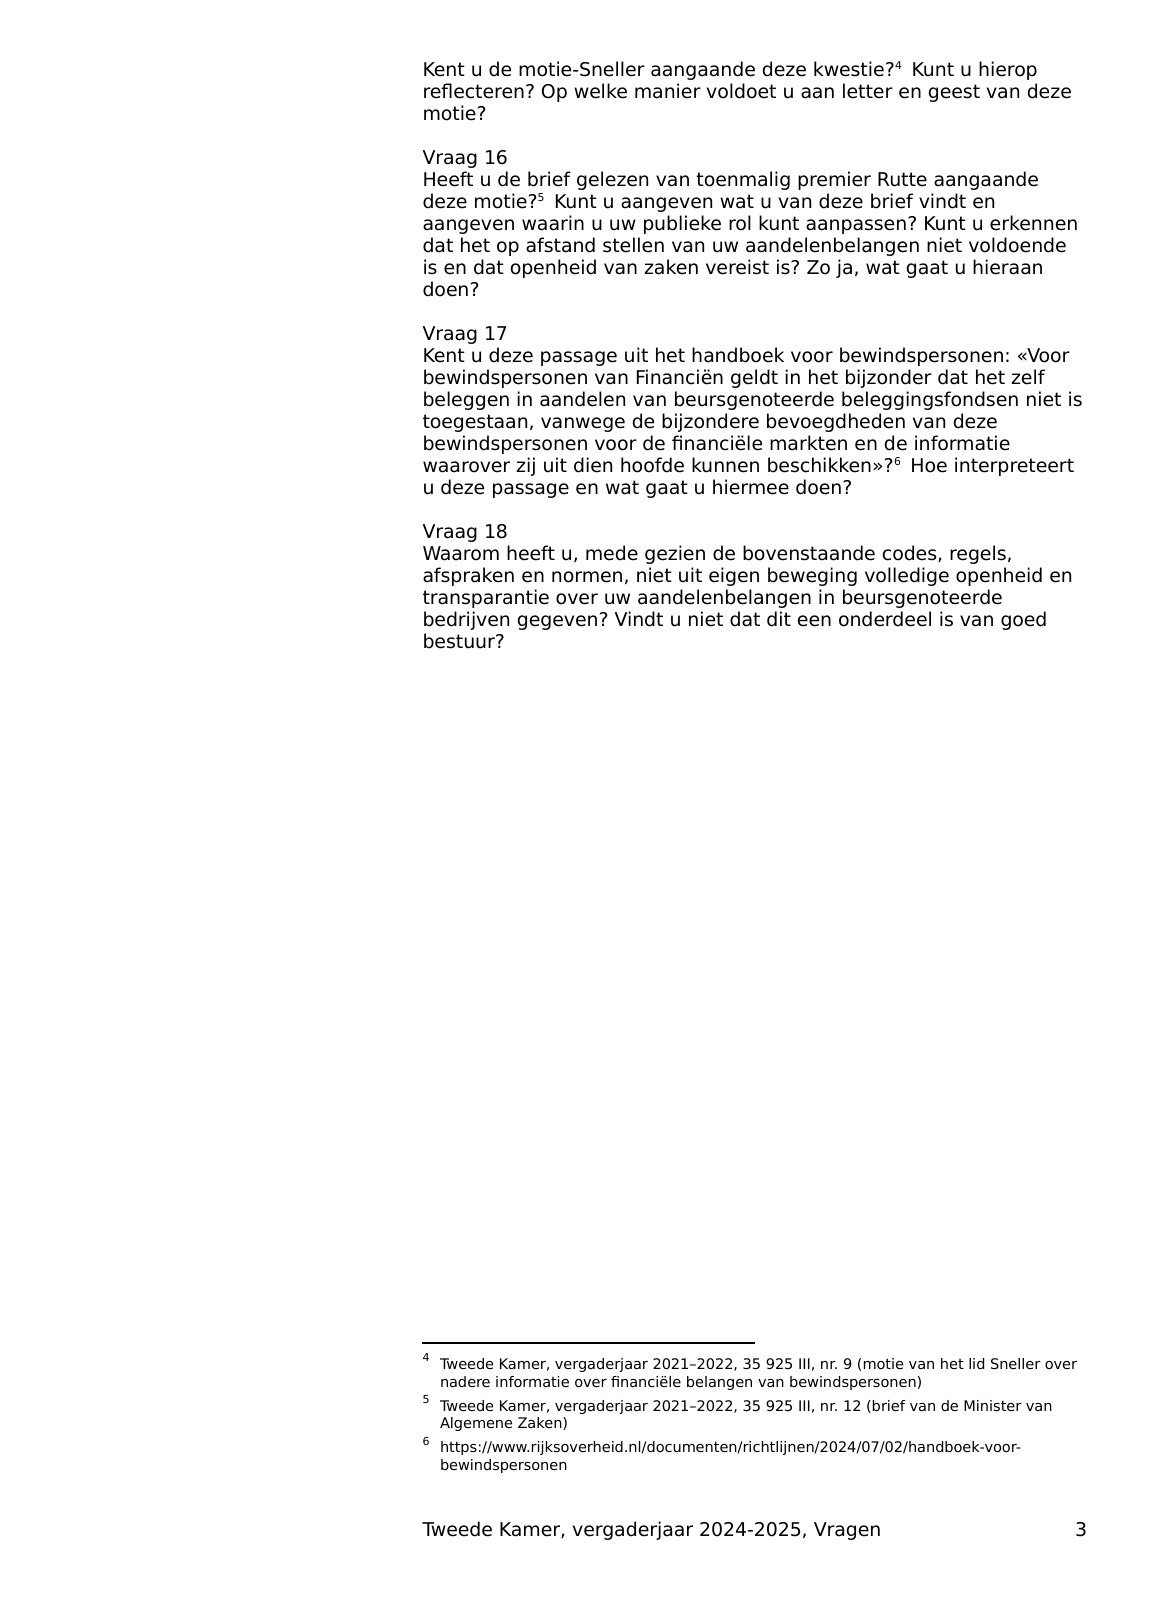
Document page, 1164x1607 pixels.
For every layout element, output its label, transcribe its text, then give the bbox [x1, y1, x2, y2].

text Tweede Kamer, vergaderjaar 2021–2022, 35 925 III, nr. 12 (brief van de Minister van Algemene Zaken) [422, 1393, 1087, 1432]
text Tweede Kamer, vergaderjaar 2021–2022, 35 925 III, nr. 9 (motie van het lid Sneller over nadere informatie over financiële belangen van bewindspersonen) [422, 1352, 1087, 1391]
text Heeft u de brief gelezen van toenmalig premier Rutte aangaande deze motie? Kunt u aangeven wat u van deze brief vindt en aangeven waarin u uw publieke rol kunt aanpassen? Kunt u erkennen dat het op afstand stellen van uw aandelenbelangen niet voldoende is en dat openheid van zaken vereist is? Zo ja, wat gaat u hieraan doen? [422, 169, 1087, 301]
text Kent u de motie-Sneller aangaande deze kwestie? Kunt u hierop reflecteren? Op welke manier voldoet u aan letter en geest van deze motie? [422, 59, 1087, 125]
text Waarom heeft u, mede gezien de bovenstaande codes, regels, afspraken en normen, niet uit eigen beweging volledige openheid en transparantie over uw aandelenbelangen in beursgenoteerde bedrijven gegeven? Vindt u niet dat dit een onderdeel is van goed bestuur? [422, 543, 1087, 653]
text Kent u deze passage uit het handboek voor bewindspersonen: «Voor bewindspersonen van Financiën geldt in het bijzonder dat het zelf beleggen in aandelen van beursgenoteerde beleggingsfondsen niet is toegestaan, vanwege de bijzondere bevoegdheden van deze bewindspersonen voor de financiële markten en de informatie waarover zij uit dien hoofde kunnen beschikken»? Hoe interpreteert u deze passage en wat gaat u hiermee doen? [422, 345, 1087, 499]
text https://www.rijksoverheid.nl/documenten/richtlijnen/2024/07/02/handboek-voor-bewindspersonen [422, 1435, 1087, 1474]
text Vraag 16 [422, 147, 1087, 169]
text Vraag 17 [422, 323, 1087, 345]
text Vraag 18 [422, 521, 1087, 543]
